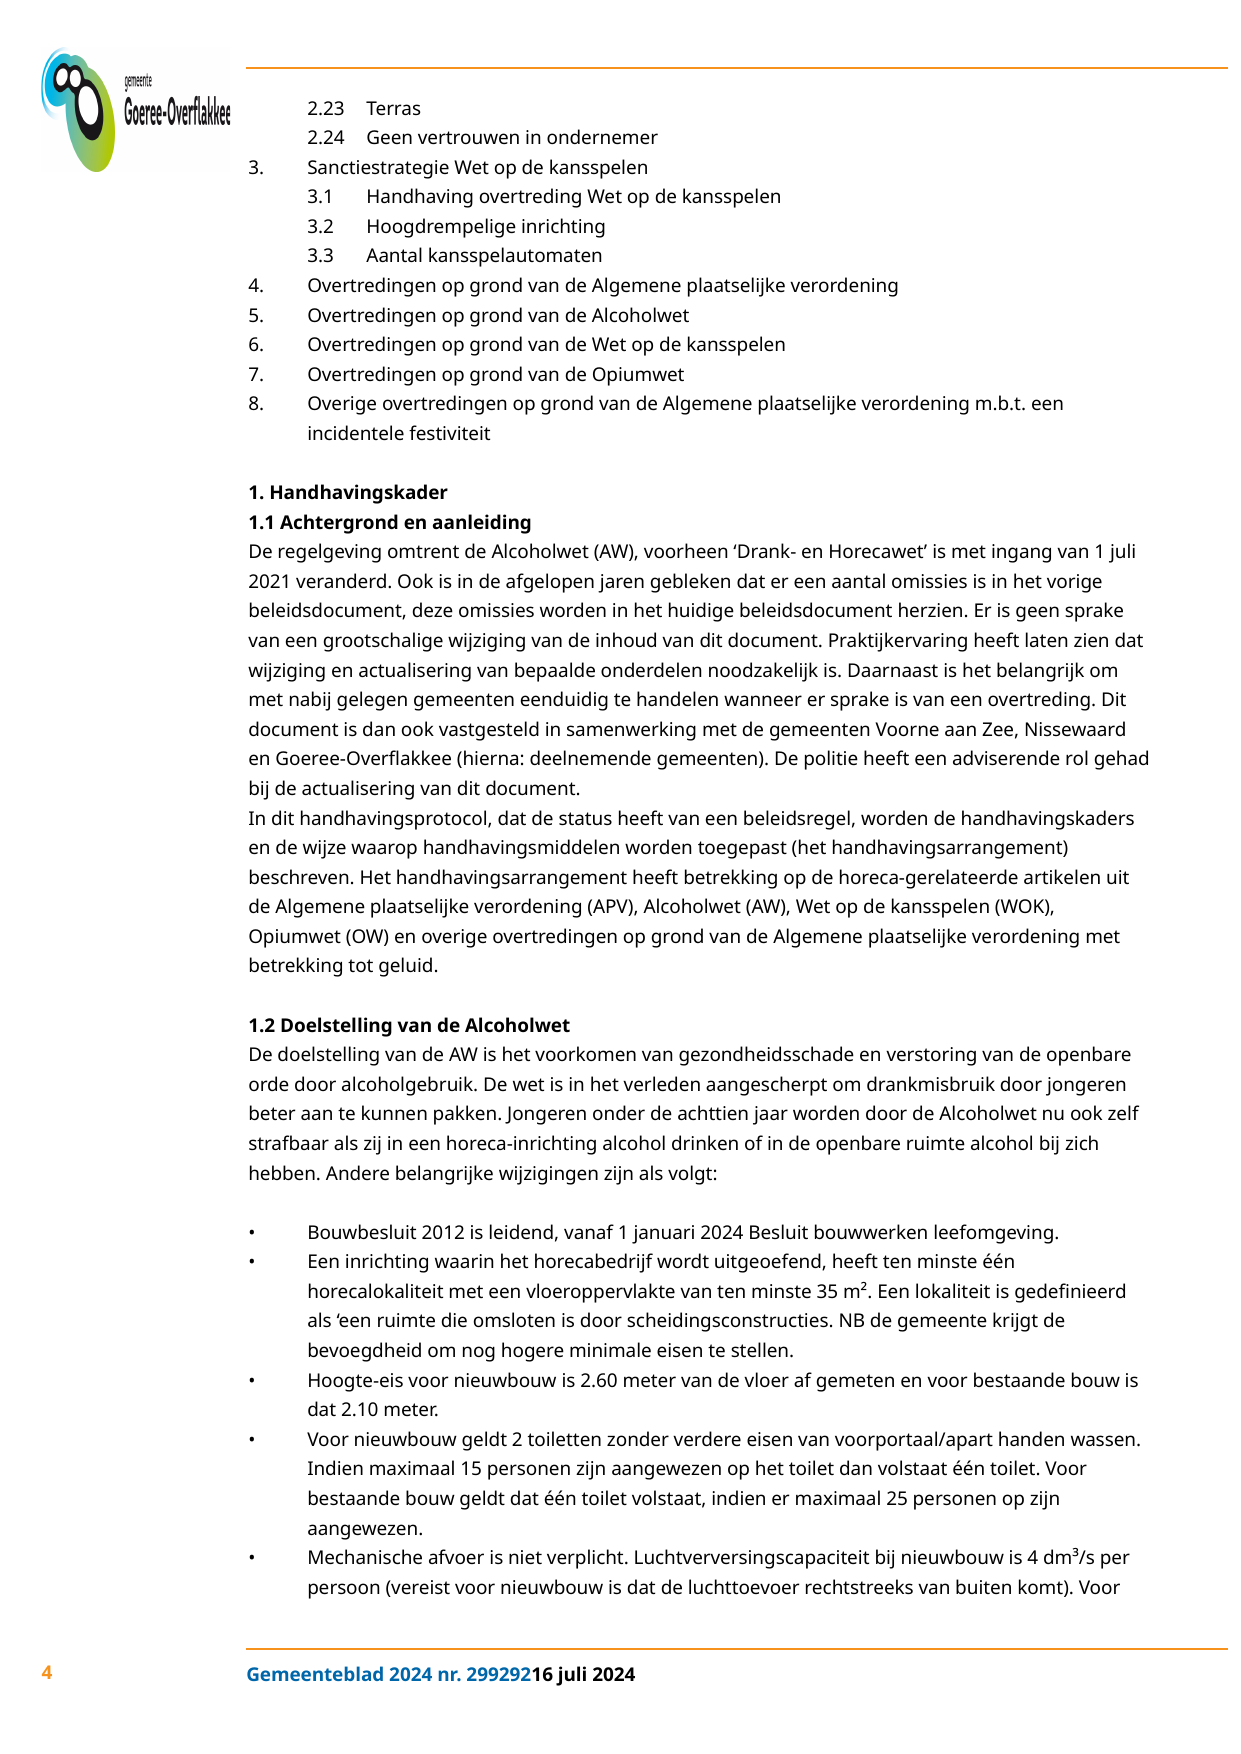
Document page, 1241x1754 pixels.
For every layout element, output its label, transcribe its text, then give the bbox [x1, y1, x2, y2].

text De regelgeving omtrent de Alcoholwet (AW), voorheen ‘Drank- en Horecawet’ is met ingang van 1 juli 2021 veranderd. Ook is in de afgelopen jaren gebleken dat er een aantal omissies is in het vorige beleidsdocument, deze omissies worden in het huidige beleidsdocument herzien. Er is geen sprake van een grootschalige wijziging van de inhoud van dit document. Praktijkervaring heeft laten zien dat wijziging en actualisering van bepaalde onderdelen noodzakelijk is. Daarnaast is het belangrijk om met nabij gelegen gemeenten eenduidig te handelen wanneer er sprake is van een overtreding. Dit document is dan ook vastgesteld in samenwerking met de gemeenten Voorne aan Zee, Nissewaard en Goeree-Overflakkee (hierna: deelnemende gemeenten). De politie heeft een adviserende rol gehad bij de actualisering van dit document. [248, 538, 1152, 801]
list Overtredingen op grond van de Opiumwet [248, 361, 1152, 387]
list Overige overtredingen op grond van de Algemene plaatselijke verordening m.b.t. een incidentele festiviteit [248, 391, 1152, 446]
text 1.1 Achtergrond en aanleiding [248, 509, 1152, 535]
list Hoogdrempelige inrichting [307, 213, 1152, 239]
list Mechanische afvoer is niet verplicht. Luchtverversingscapaciteit bij nieuwbouw is 4 dm³/s per persoon (vereist voor nieuwbouw is dat de luchttoevoer rechtstreeks van buiten komt). Voor [248, 1544, 1152, 1600]
list Overtredingen op grond van de Algemene plaatselijke verordening [248, 272, 1152, 298]
list Sanctiestrategie Wet op de kansspelen [248, 154, 1152, 180]
list Aantal kansspelautomaten [307, 243, 1152, 268]
list Overtredingen op grond van de Wet op de kansspelen [248, 331, 1152, 357]
list Geen vertrouwen in ondernemer [307, 124, 1152, 150]
list Terras [307, 95, 1152, 121]
list Handhaving overtreding Wet op de kansspelen [307, 183, 1152, 209]
list Bouwbesluit 2012 is leidend, vanaf 1 januari 2024 Besluit bouwwerken leefomgeving. [248, 1219, 1152, 1245]
list Voor nieuwbouw geldt 2 toiletten zonder verdere eisen van voorportaal/apart handen wassen. Indien maximaal 15 personen zijn aangewezen op het toilet dan volstaat één toilet. Voor bestaande bouw geldt dat één toilet volstaat, indien er maximaal 25 personen op zijn aangewezen. [248, 1426, 1152, 1541]
list Overtredingen op grond van de Alcoholwet [248, 302, 1152, 328]
text 1. Handhavingskader [248, 479, 1152, 505]
list Hoogte-eis voor nieuwbouw is 2.60 meter van de vloer af gemeten en voor bestaande bouw is dat 2.10 meter. [248, 1367, 1152, 1422]
picture [41, 47, 231, 172]
list Een inrichting waarin het horecabedrijf wordt uitgeoefend, heeft ten minste één horecalokaliteit met een vloeroppervlakte van ten minste 35 m². Een lokaliteit is gedefinieerd als ‘een ruimte die omsloten is door scheidingsconstructies. NB de gemeente krijgt de bevoegdheid om nog hogere minimale eisen te stellen. [248, 1248, 1152, 1363]
text De doelstelling van de AW is het voorkomen van gezondheidsschade en verstoring van de openbare orde door alcoholgebruik. De wet is in het verleden aangescherpt om drankmisbruik door jongeren beter aan te kunnen pakken. Jongeren onder de achttien jaar worden door de Alcoholwet nu ook zelf strafbaar als zij in een horeca-inrichting alcohol drinken of in de openbare ruimte alcohol bij zich hebben. Andere belangrijke wijzigingen zijn als volgt: [248, 1041, 1152, 1186]
text 1.2 Doelstelling van de Alcoholwet [248, 1012, 1152, 1038]
text In dit handhavingsprotocol, dat de status heeft van een beleidsregel, worden de handhavingskaders en de wijze waarop handhavingsmiddelen worden toegepast (het handhavingsarrangement) beschreven. Het handhavingsarrangement heeft betrekking op de horeca-gerelateerde artikelen uit de Algemene plaatselijke verordening (APV), Alcoholwet (AW), Wet op de kansspelen (WOK), Opiumwet (OW) en overige overtredingen op grond van de Algemene plaatselijke verordening met betrekking tot geluid. [248, 805, 1152, 978]
